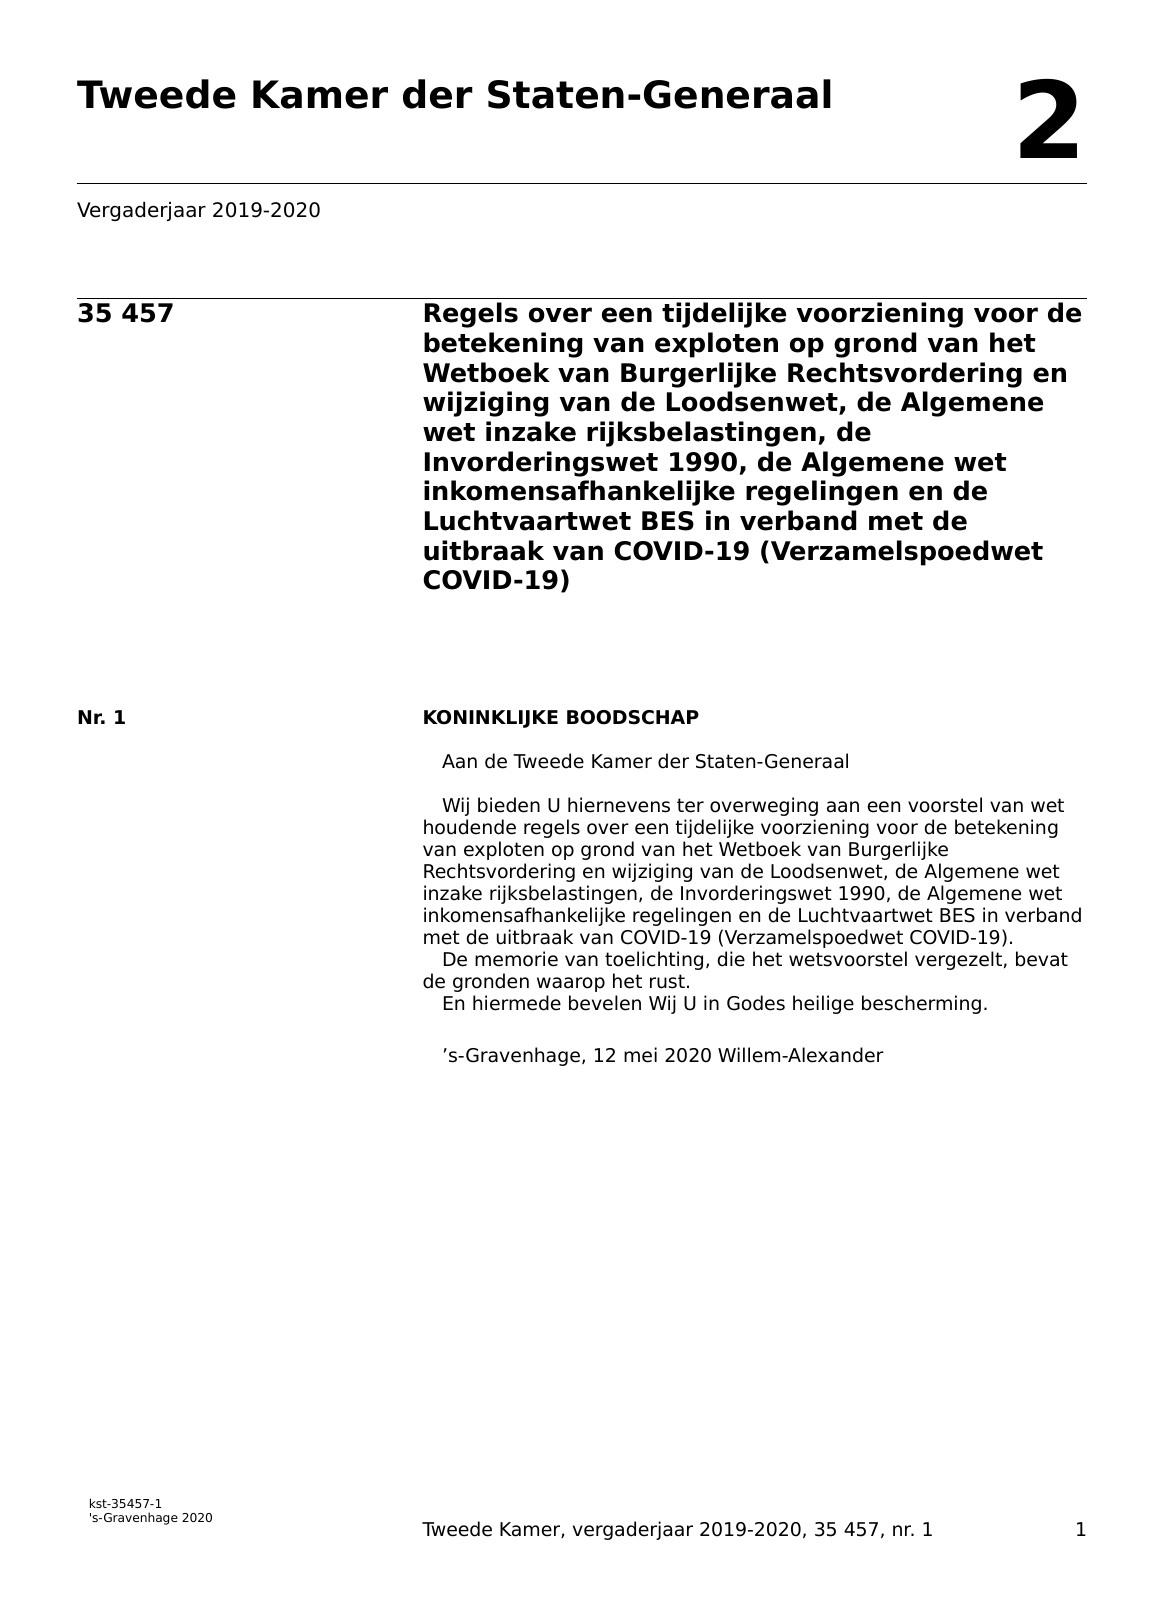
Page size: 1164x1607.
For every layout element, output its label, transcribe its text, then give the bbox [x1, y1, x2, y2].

text 's-Gravenhage 2020 [88, 1511, 323, 1525]
text Wij bieden U hiernevens ter overweging aan een voorstel van wet houdende regels over een tijdelijke voorziening voor de betekening van exploten op grond van het Wetboek van Burgerlijke Rechtsvordering en wijziging van de Loodsenwet, de Algemene wet inzake rijksbelastingen, de Invorderingswet 1990, de Algemene wet inkomensafhankelijke regelingen en de Luchtvaartwet BES in verband met de uitbraak van COVID-19 (Verzamelspoedwet COVID-19). [422, 795, 1087, 949]
subtitle Nr. 1 KONINKLIJKE BOODSCHAP [77, 707, 1087, 729]
table_header Tweede Kamer der Staten-Generaal [77, 59, 886, 183]
text En hiermede bevelen Wij U in Godes heilige bescherming. [422, 993, 1087, 1015]
table_header 2 [886, 59, 1087, 183]
text kst-35457-1 [88, 1497, 323, 1511]
subtitle 35 457 Regels over een tijdelijke voorziening voor de betekening van exploten op grond van het Wetboek van Burgerlijke Rechtsvordering en wijziging van de Loodsenwet, de Algemene wet inzake rijksbelastingen, de Invorderingswet 1990, de Algemene wet inkomensafhankelijke regelingen en de Luchtvaartwet BES in verband met de uitbraak van COVID-19 (Verzamelspoedwet COVID-19) [77, 299, 1087, 596]
text ’s-Gravenhage, 12 mei 2020 Willem-Alexander [422, 1045, 1087, 1067]
text Aan de Tweede Kamer der Staten-Generaal [422, 751, 1087, 773]
text De memorie van toelichting, die het wetsvoorstel vergezelt, bevat de gronden waarop het rust. [422, 949, 1087, 993]
table_cell Vergaderjaar 2019-2020 [77, 184, 1087, 298]
